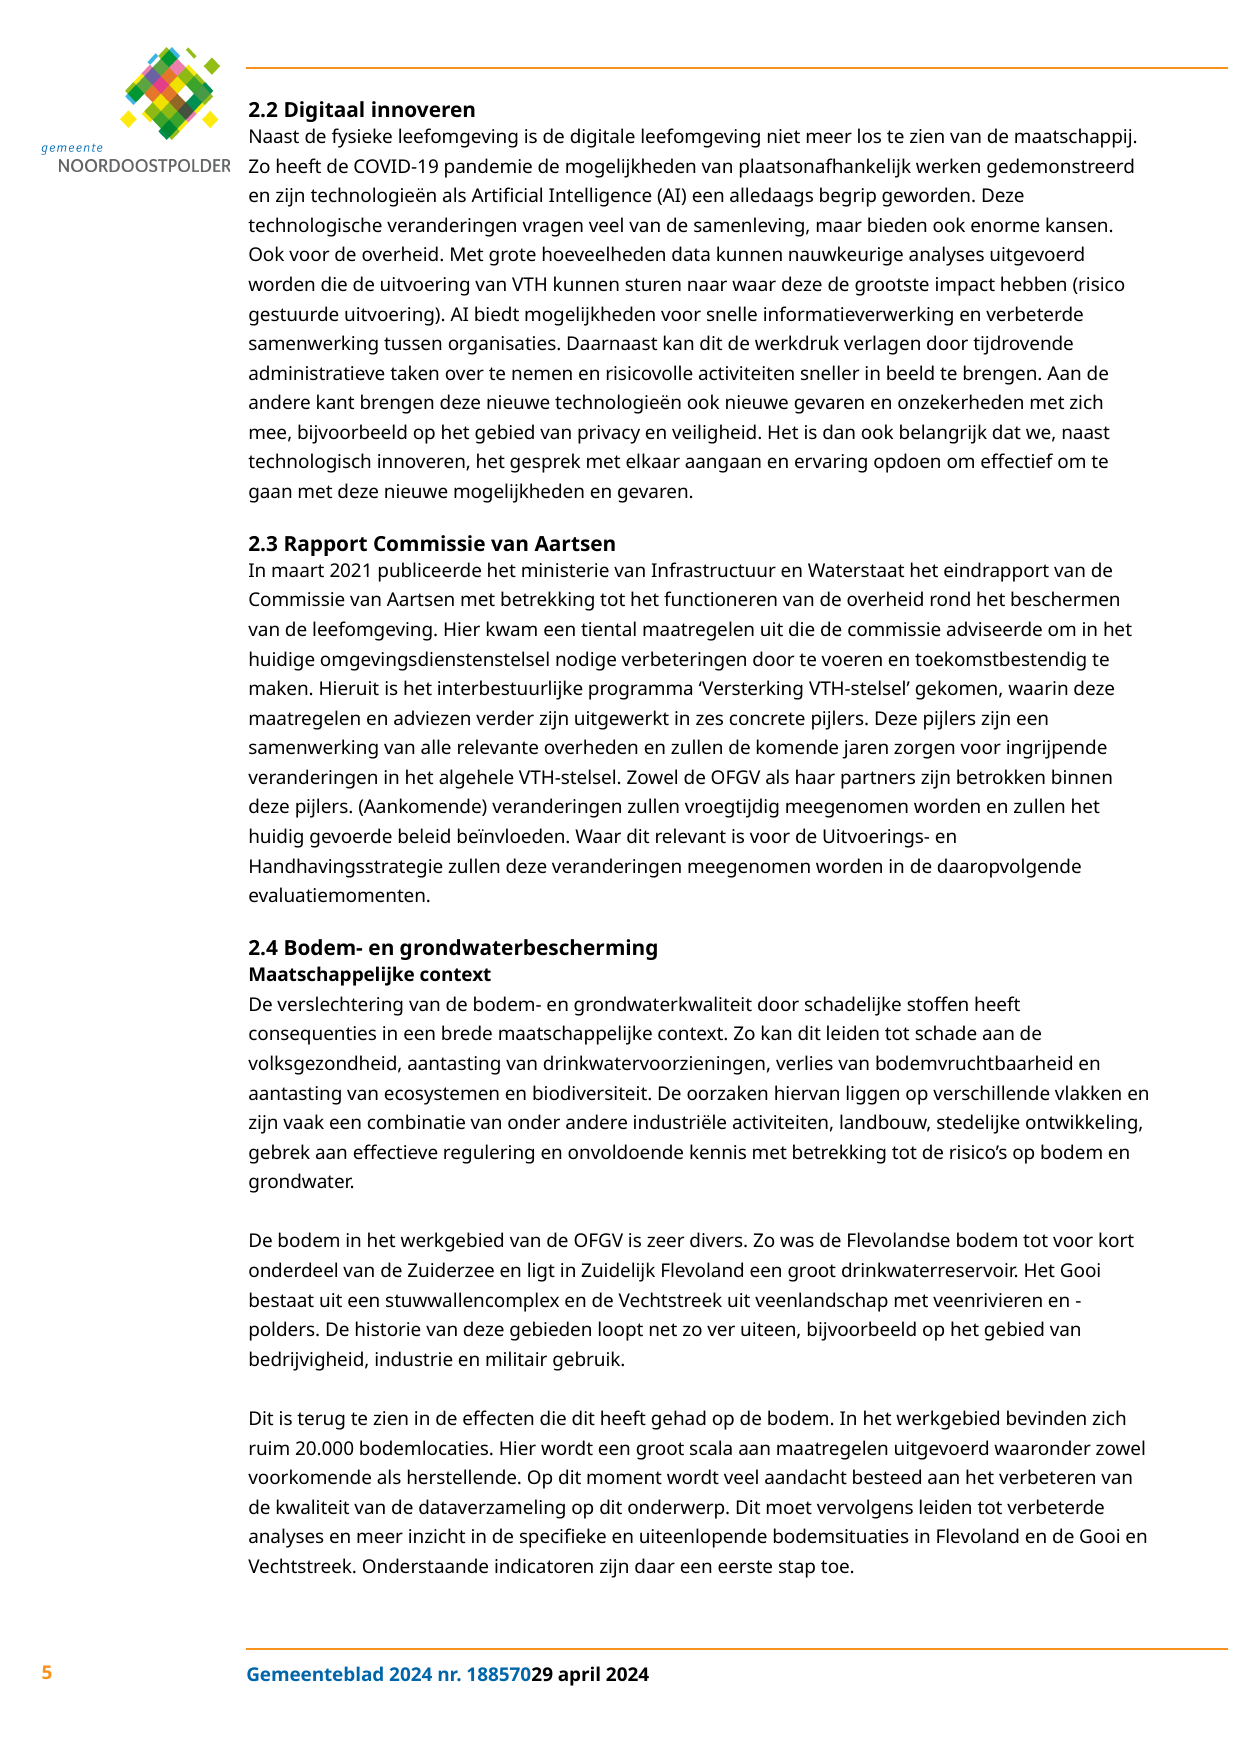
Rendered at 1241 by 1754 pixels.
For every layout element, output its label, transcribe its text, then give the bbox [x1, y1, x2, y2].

text Maatschappelijke context [248, 961, 1152, 987]
text De verslechtering van de bodem- en grondwaterkwaliteit door schadelijke stoffen heeft consequenties in een brede maatschappelijke context. Zo kan dit leiden tot schade aan de volksgezondheid, aantasting van drinkwatervoorzieningen, verlies van bodemvruchtbaarheid en aantasting van ecosystemen en biodiversiteit. De oorzaken hiervan liggen op verschillende vlakken en zijn vaak een combinatie van onder andere industriële activiteiten, landbouw, stedelijke ontwikkeling, gebrek aan effectieve regulering en onvoldoende kennis met betrekking tot de risico’s op bodem en grondwater. [248, 991, 1152, 1194]
picture [41, 47, 231, 172]
text 2.4 Bodem- en grondwaterbescherming [248, 933, 1152, 961]
text In maart 2021 publiceerde het ministerie van Infrastructuur en Waterstaat het eindrapport van de Commissie van Aartsen met betrekking tot het functioneren van de overheid rond het beschermen van de leefomgeving. Hier kwam een tiental maatregelen uit die de commissie adviseerde om in het huidige omgevingsdienstenstelsel nodige verbeteringen door te voeren en toekomstbestendig te maken. Hieruit is het interbestuurlijke programma ‘Versterking VTH-stelsel’ gekomen, waarin deze maatregelen en adviezen verder zijn uitgewerkt in zes concrete pijlers. Deze pijlers zijn een samenwerking van alle relevante overheden en zullen de komende jaren zorgen voor ingrijpende veranderingen in het algehele VTH-stelsel. Zowel de OFGV als haar partners zijn betrokken binnen deze pijlers. (Aankomende) veranderingen zullen vroegtijdig meegenomen worden en zullen het huidig gevoerde beleid beïnvloeden. Waar dit relevant is voor de Uitvoerings- en Handhavingsstrategie zullen deze veranderingen meegenomen worden in de daaropvolgende evaluatiemomenten. [248, 557, 1152, 908]
text 2.2 Digitaal innoveren [248, 95, 1152, 123]
text De bodem in het werkgebied van de OFGV is zeer divers. Zo was de Flevolandse bodem tot voor kort onderdeel van de Zuiderzee en ligt in Zuidelijk Flevoland een groot drinkwaterreservoir. Het Gooi bestaat uit een stuwwallencomplex en de Vechtstreek uit veenlandschap met veenrivieren en -polders. De historie van deze gebieden loopt net zo ver uiteen, bijvoorbeeld op het gebied van bedrijvigheid, industrie en militair gebruik. [248, 1228, 1152, 1372]
text Dit is terug te zien in de effecten die dit heeft gehad op de bodem. In het werkgebied bevinden zich ruim 20.000 bodemlocaties. Hier wordt een groot scala aan maatregelen uitgevoerd waaronder zowel voorkomende als herstellende. Op dit moment wordt veel aandacht besteed aan het verbeteren van de kwaliteit van de dataverzameling op dit onderwerp. Dit moet vervolgens leiden tot verbeterde analyses en meer inzicht in de specifieke en uiteenlopende bodemsituaties in Flevoland en de Gooi en Vechtstreek. Onderstaande indicatoren zijn daar een eerste stap toe. [248, 1405, 1152, 1579]
text 2.3 Rapport Commissie van Aartsen [248, 529, 1152, 557]
text Naast de fysieke leefomgeving is de digitale leefomgeving niet meer los te zien van de maatschappij. Zo heeft de COVID-19 pandemie de mogelijkheden van plaatsonafhankelijk werken gedemonstreerd en zijn technologieën als Artificial Intelligence (AI) een alledaags begrip geworden. Deze technologische veranderingen vragen veel van de samenleving, maar bieden ook enorme kansen. Ook voor de overheid. Met grote hoeveelheden data kunnen nauwkeurige analyses uitgevoerd worden die de uitvoering van VTH kunnen sturen naar waar deze de grootste impact hebben (risico gestuurde uitvoering). AI biedt mogelijkheden voor snelle informatieverwerking en verbeterde samenwerking tussen organisaties. Daarnaast kan dit de werkdruk verlagen door tijdrovende administratieve taken over te nemen en risicovolle activiteiten sneller in beeld te brengen. Aan de andere kant brengen deze nieuwe technologieën ook nieuwe gevaren en onzekerheden met zich mee, bijvoorbeeld op het gebied van privacy en veiligheid. Het is dan ook belangrijk dat we, naast technologisch innoveren, het gesprek met elkaar aangaan en ervaring opdoen om effectief om te gaan met deze nieuwe mogelijkheden en gevaren. [248, 123, 1152, 504]
